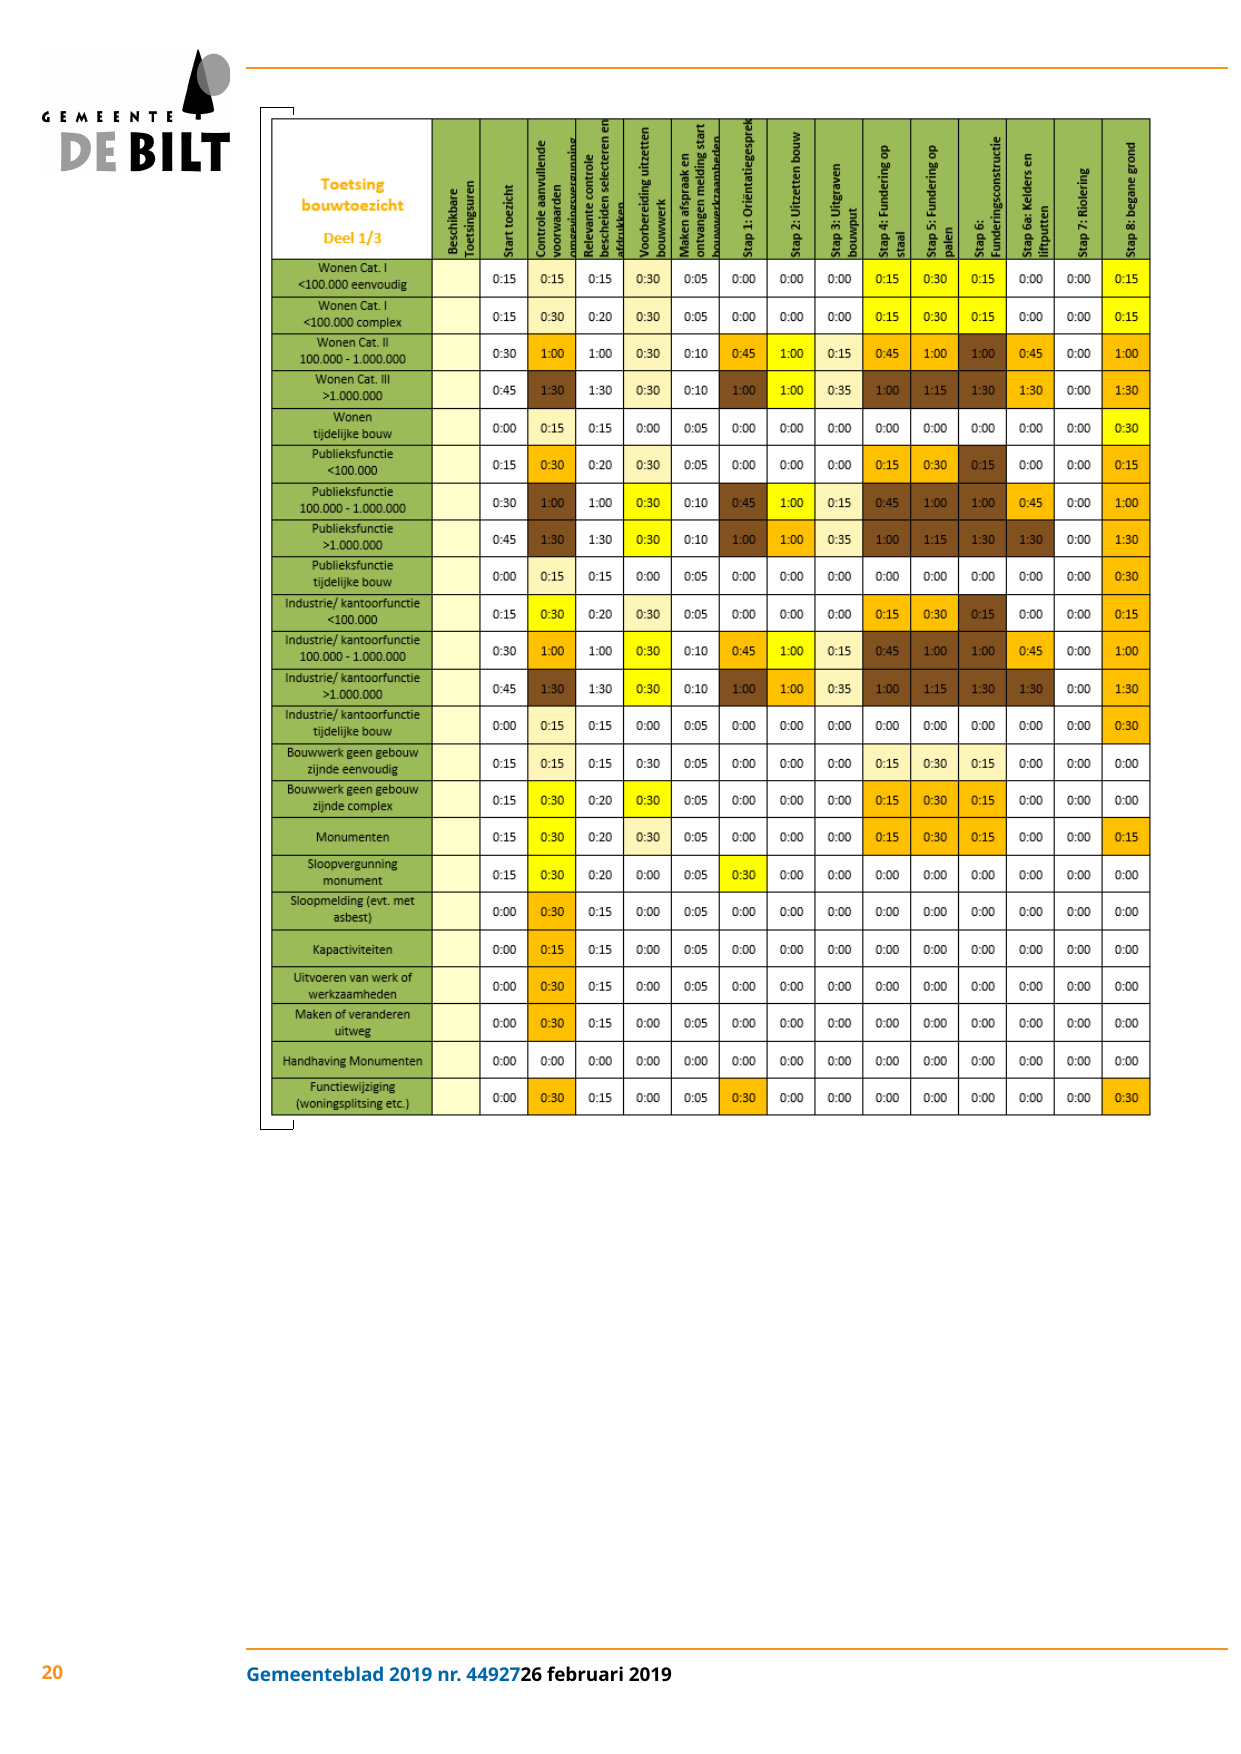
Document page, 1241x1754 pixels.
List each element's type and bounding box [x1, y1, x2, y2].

picture [268, 115, 1155, 1120]
picture [41, 47, 231, 172]
